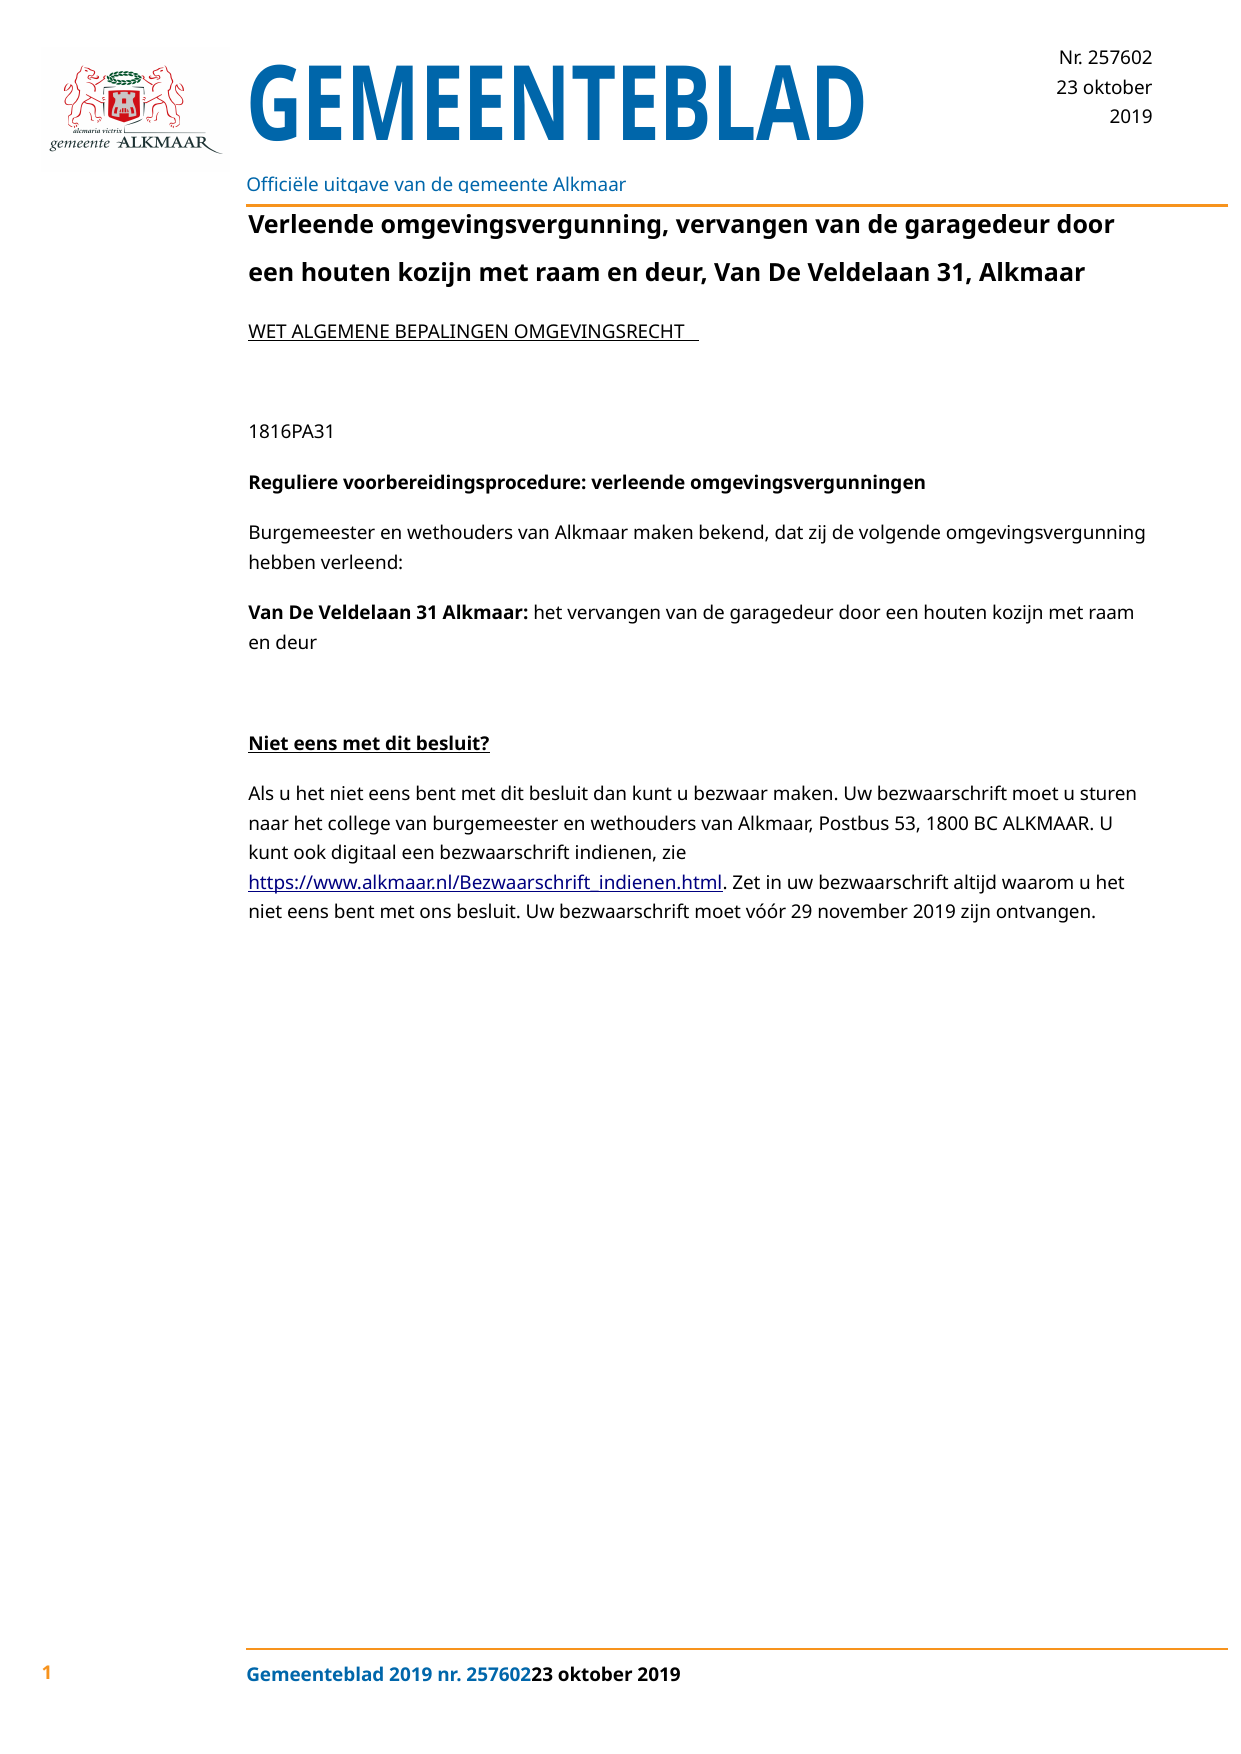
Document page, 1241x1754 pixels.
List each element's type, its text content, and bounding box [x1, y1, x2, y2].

text WET ALGEMENE BEPALINGEN OMGEVINGSRECHT [248, 318, 1152, 344]
text 1816PA31 [248, 419, 1152, 444]
text Van De Veldelaan 31 Alkmaar: het vervangen van de garagedeur door een houten kozijn met raam en deur [248, 599, 1152, 655]
text Burgemeester en wethouders van Alkmaar maken bekend, dat zij de volgende omgevingsvergunning hebben verleend: [248, 519, 1152, 575]
text Verleende omgevingsvergunning, vervangen van de garagedeur door een houten kozijn met raam en deur, Van De Veldelaan 31, Alkmaar [248, 207, 1152, 288]
text Niet eens met dit besluit? [248, 730, 1152, 756]
picture [41, 47, 231, 172]
text Reguliere voorbereidingsprocedure: verleende omgevingsvergunningen [248, 469, 1152, 495]
text Als u het niet eens bent met dit besluit dan kunt u bezwaar maken. Uw bezwaarschrift moet u sturen naar het college van burgemeester en wethouders van Alkmaar, Postbus 53, 1800 BC ALKMAAR. U kunt ook digitaal een bezwaarschrift indienen, zie https://www.alkmaar.nl/Bezwaarschrift_indienen.html. Zet in uw bezwaarschrift altijd waarom u het niet eens bent met ons besluit. Uw bezwaarschrift moet vóór 29 november 2019 zijn ontvangen. [248, 780, 1152, 924]
